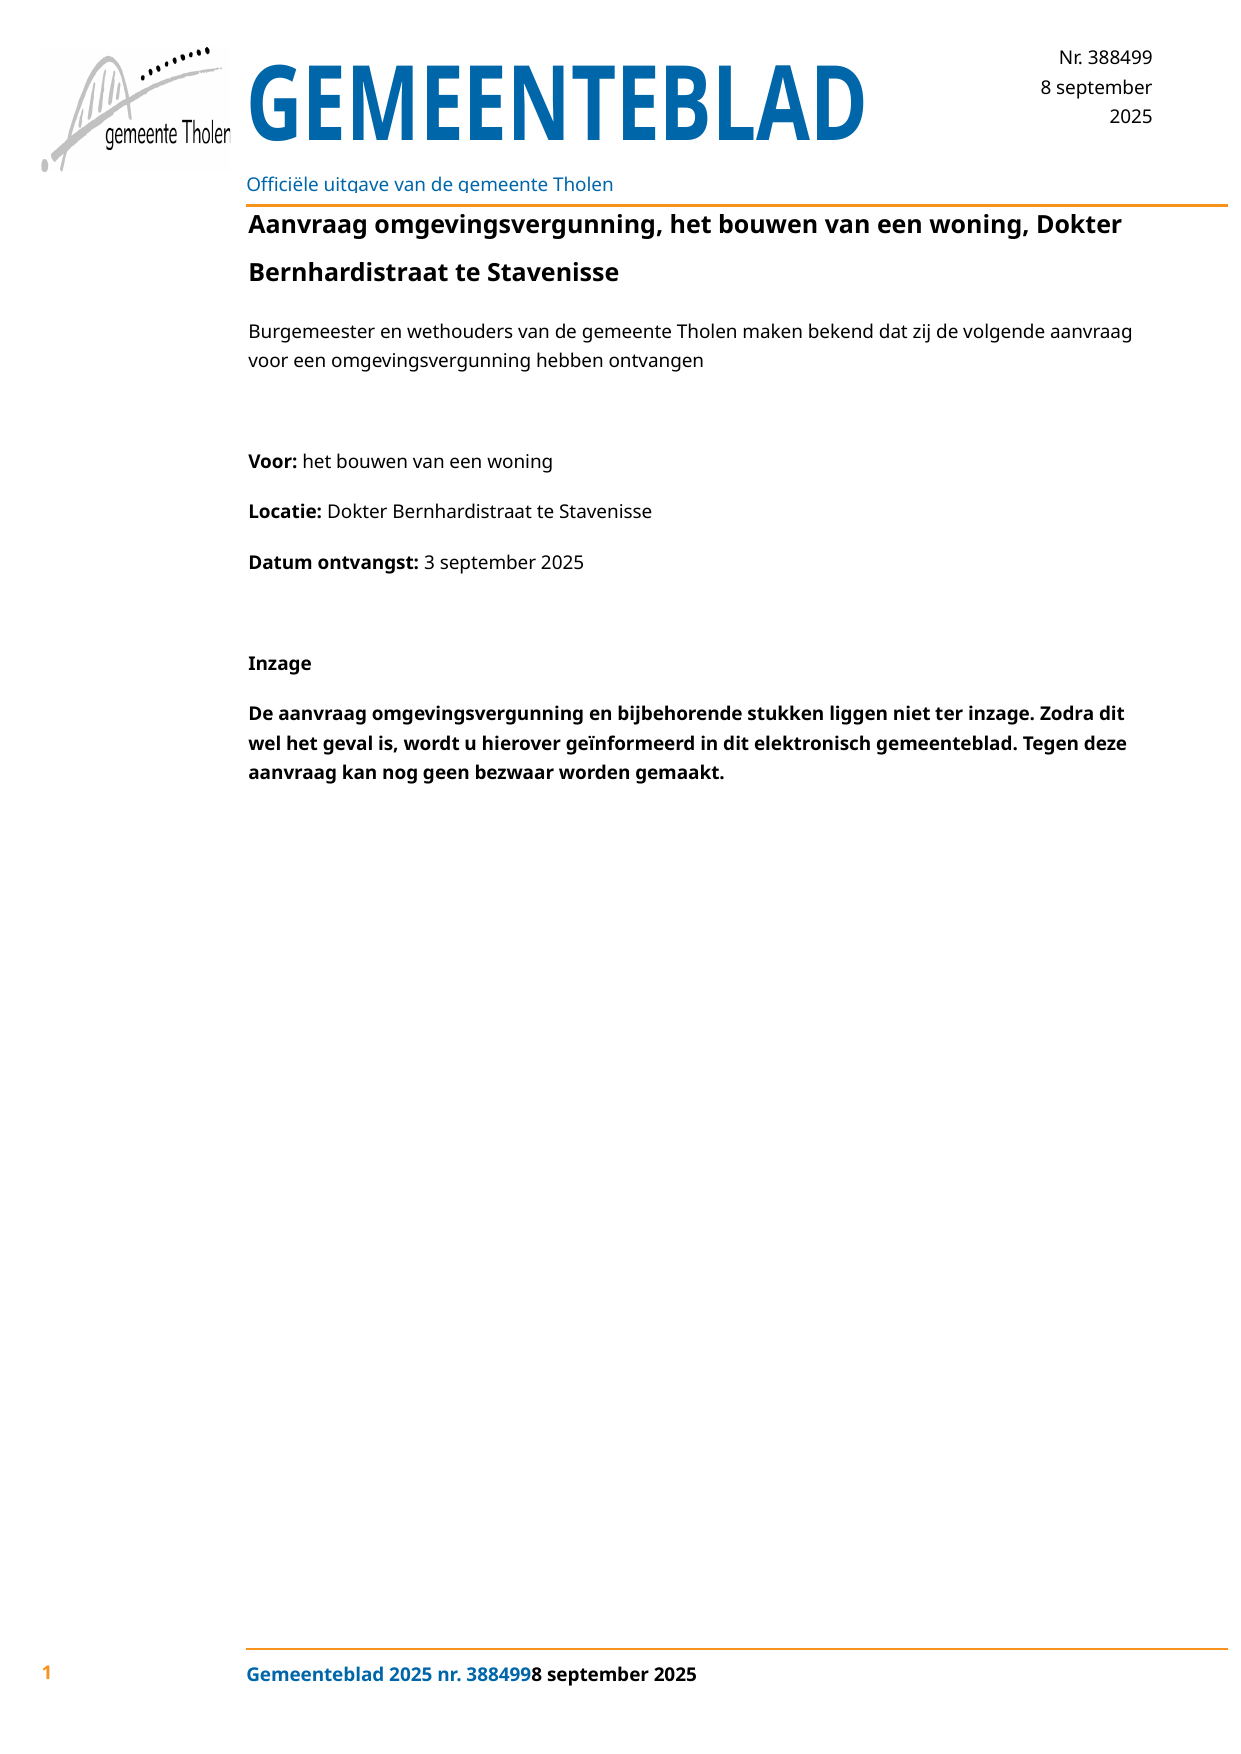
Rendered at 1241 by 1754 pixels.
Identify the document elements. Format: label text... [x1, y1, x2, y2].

text De aanvraag omgevingsvergunning en bijbehorende stukken liggen niet ter inzage. Zodra dit wel het geval is, wordt u hierover geïnformeerd in dit elektronisch gemeenteblad. Tegen deze aanvraag kan nog geen bezwaar worden gemaakt. [248, 700, 1152, 785]
text Aanvraag omgevingsvergunning, het bouwen van een woning, Dokter Bernhardistraat te Stavenisse [248, 207, 1152, 288]
text Datum ontvangst: 3 september 2025 [248, 549, 1152, 575]
text Locatie: Dokter Bernhardistraat te Stavenisse [248, 499, 1152, 524]
text Voor: het bouwen van een woning [248, 448, 1152, 474]
picture [41, 47, 231, 172]
text Burgemeester en wethouders van de gemeente Tholen maken bekend dat zij de volgende aanvraag voor een omgevingsvergunning hebben ontvangen [248, 318, 1152, 373]
text Inzage [248, 650, 1152, 676]
